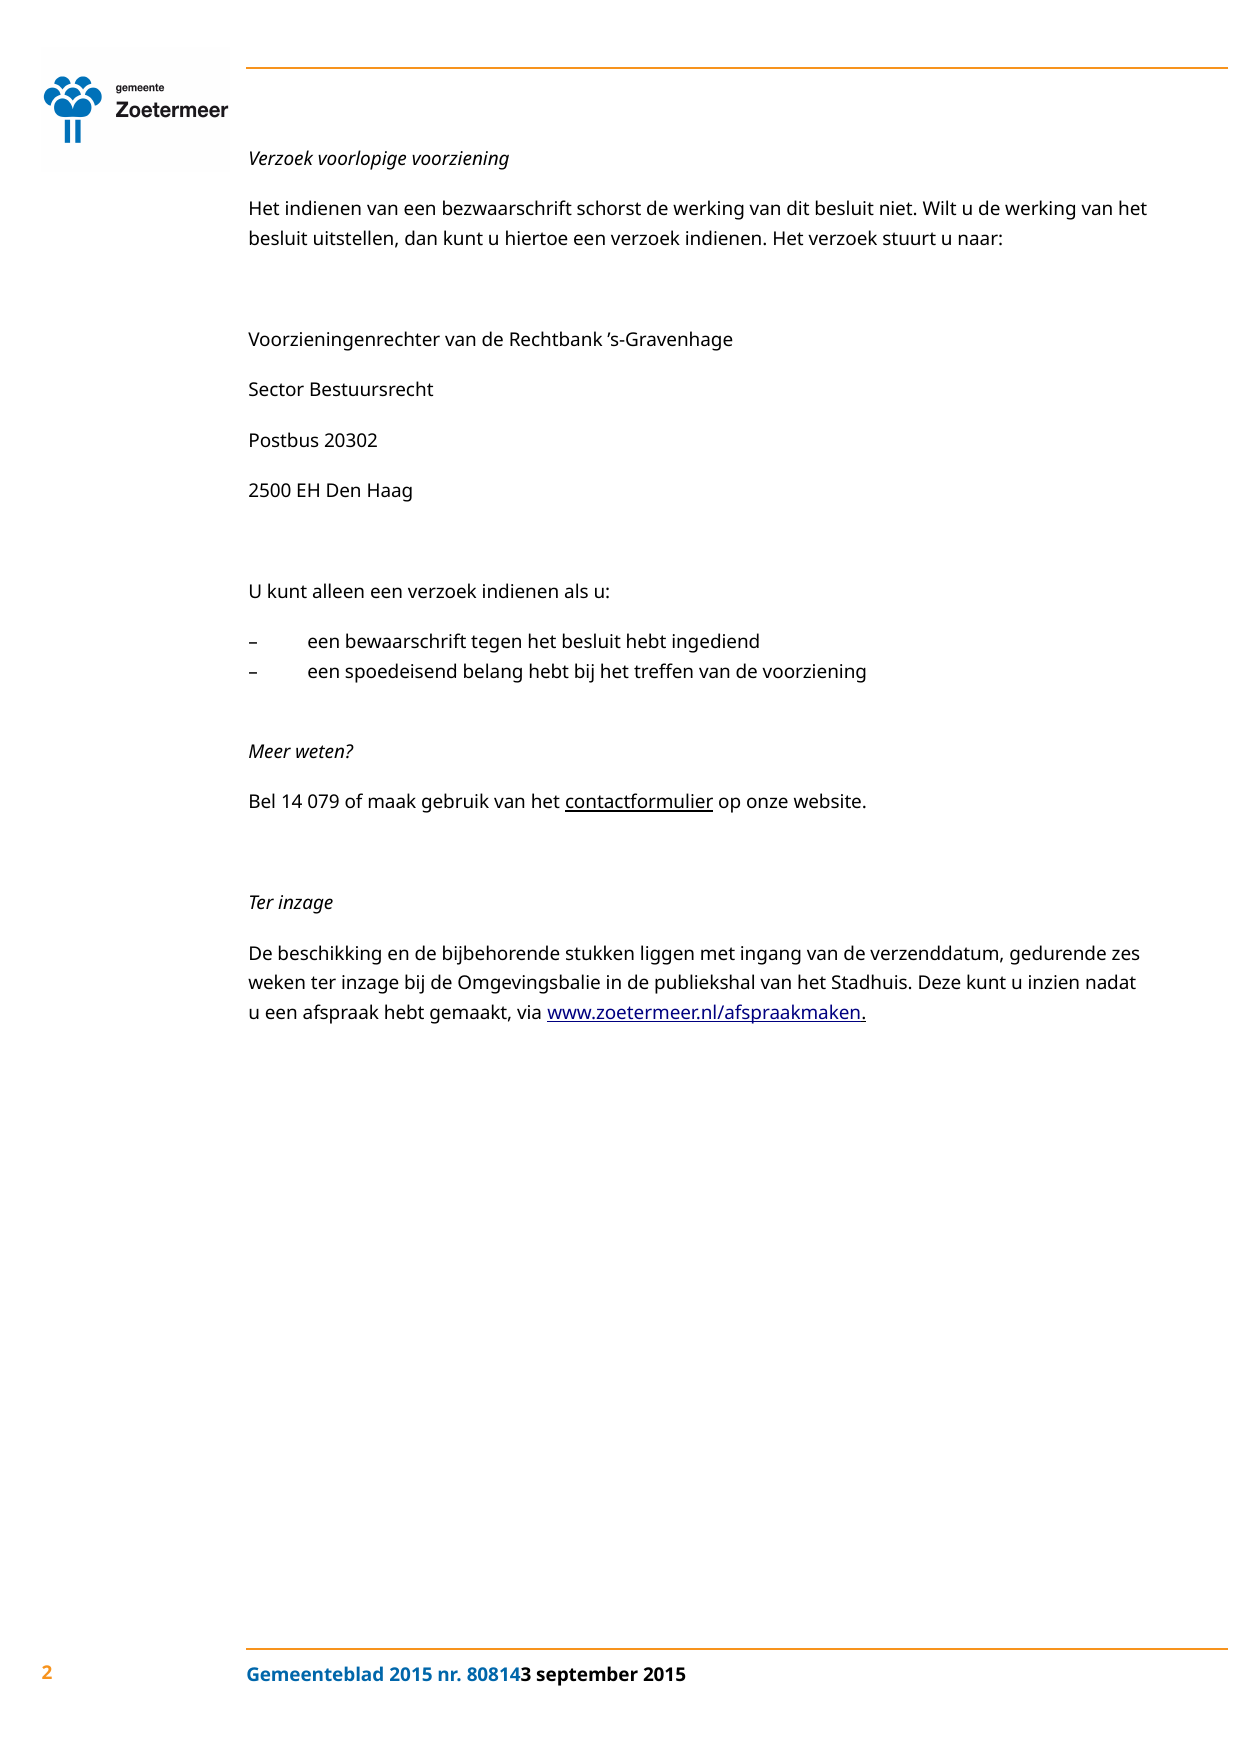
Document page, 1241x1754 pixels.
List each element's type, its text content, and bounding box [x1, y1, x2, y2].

text Postbus 20302 [248, 427, 1152, 453]
text Meer weten? [248, 738, 1152, 764]
picture [41, 47, 231, 172]
text Bel 14 079 of maak gebruik van het contactformulier op onze website. [248, 788, 1152, 814]
list een spoedeisend belang hebt bij het treffen van de voorziening [248, 658, 1152, 684]
text 2500 EH Den Haag [248, 477, 1152, 503]
text Sector Bestuursrecht [248, 376, 1152, 402]
text Verzoek voorlopige voorziening [248, 145, 1152, 171]
list een bewaarschrift tegen het besluit hebt ingediend [248, 628, 1152, 654]
text Voorzieningenrechter van de Rechtbank ’s-Gravenhage [248, 326, 1152, 352]
text U kunt alleen een verzoek indienen als u: [248, 578, 1152, 604]
text Ter inzage [248, 889, 1152, 915]
text Het indienen van een bezwaarschrift schorst de werking van dit besluit niet. Wilt u de werking van het besluit uitstellen, dan kunt u hiertoe een verzoek indienen. Het verzoek stuurt u naar: [248, 196, 1152, 251]
text De beschikking en de bijbehorende stukken liggen met ingang van de verzenddatum, gedurende zes weken ter inzage bij de Omgevingsbalie in de publiekshal van het Stadhuis. Deze kunt u inzien nadat u een afspraak hebt gemaakt, via www.zoetermeer.nl/afspraakmaken. [248, 940, 1152, 1025]
